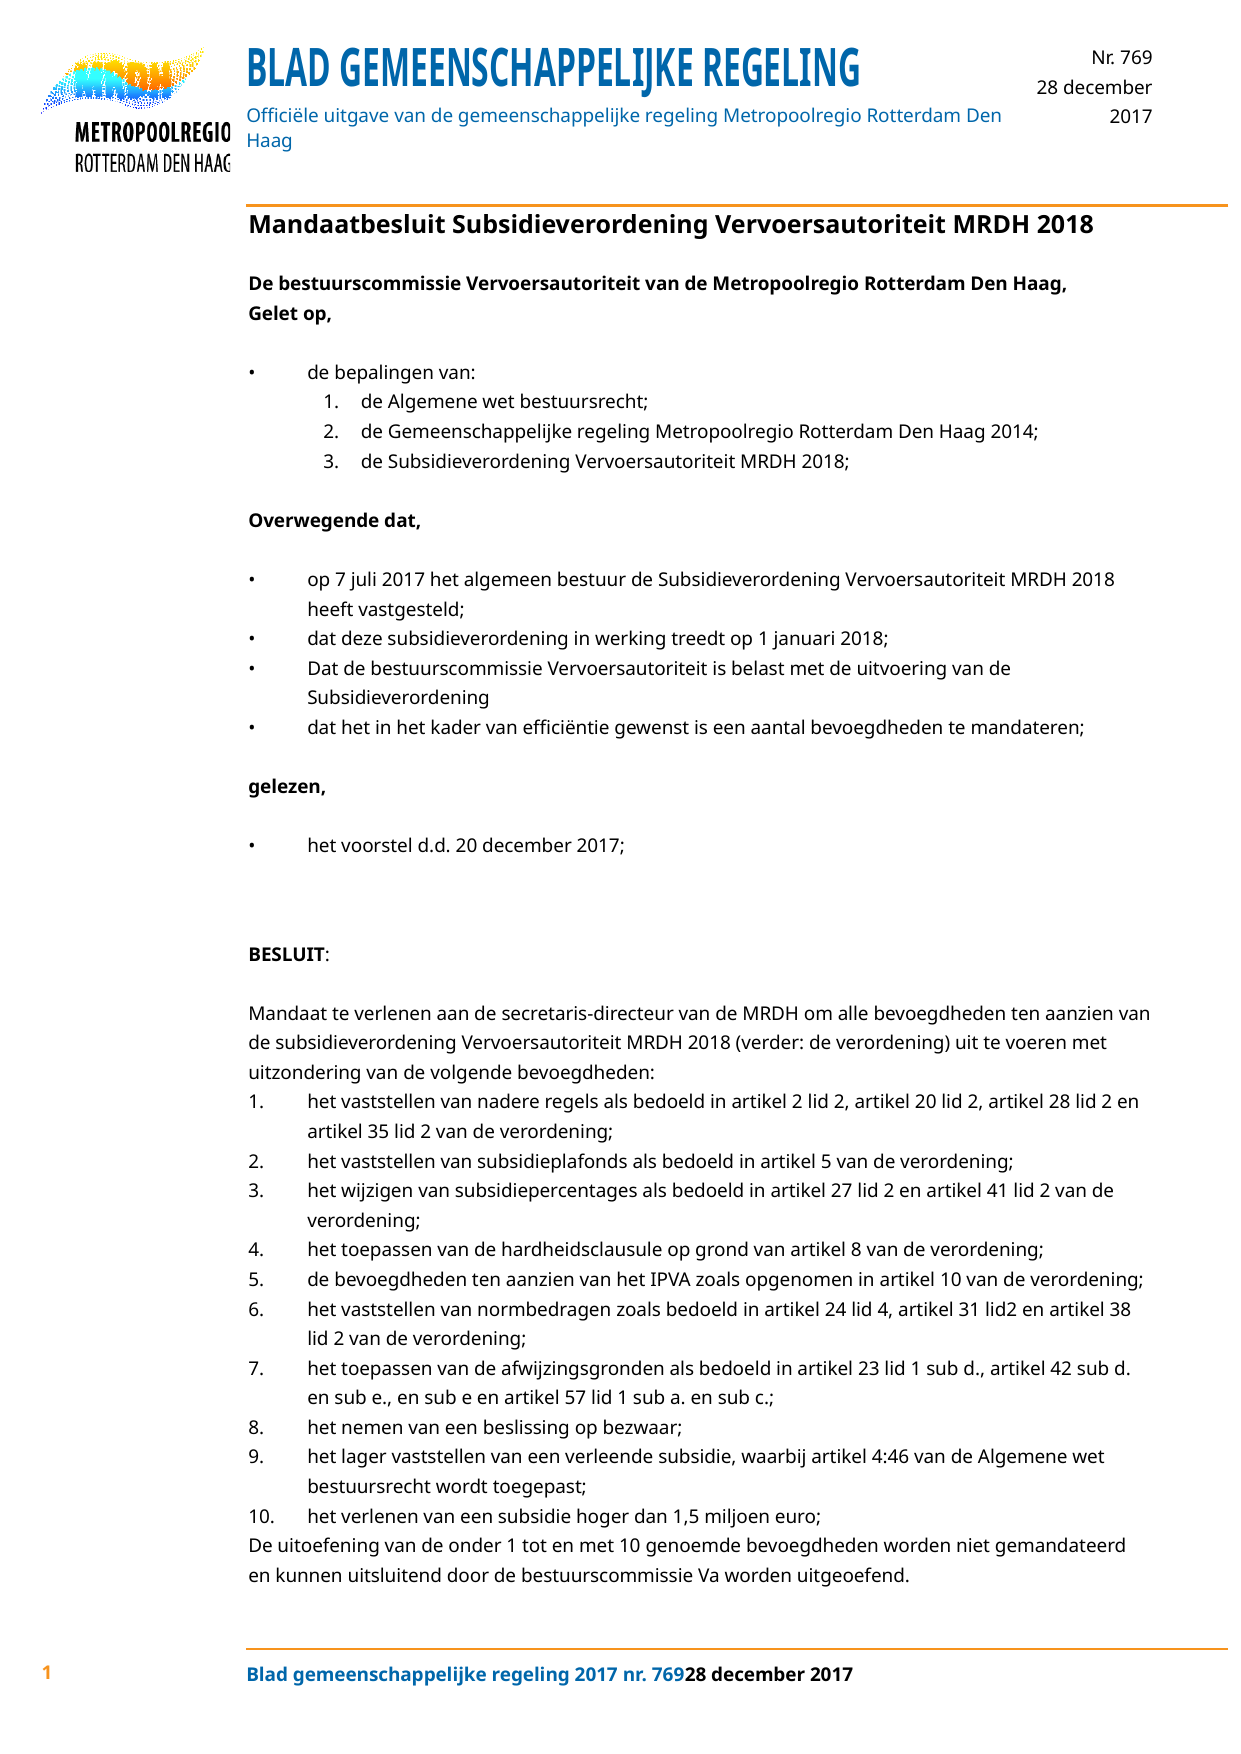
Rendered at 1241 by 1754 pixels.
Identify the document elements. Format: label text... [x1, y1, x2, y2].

list het voorstel d.d. 20 december 2017; [248, 832, 1152, 858]
list het vaststellen van subsidieplafonds als bedoeld in artikel 5 van de verordening; [248, 1148, 1152, 1174]
list dat het in het kader van efficiëntie gewenst is een aantal bevoegdheden te mandateren; [248, 714, 1152, 740]
list het toepassen van de afwijzingsgronden als bedoeld in artikel 23 lid 1 sub d., artikel 42 sub d. en sub e., en sub e en artikel 57 lid 1 sub a. en sub c.; [248, 1355, 1152, 1410]
list Dat de bestuurscommissie Vervoersautoriteit is belast met de uitvoering van de Subsidieverordening [248, 655, 1152, 710]
list het vaststellen van normbedragen zoals bedoeld in artikel 24 lid 4, artikel 31 lid2 en artikel 38 lid 2 van de verordening; [248, 1296, 1152, 1351]
list dat deze subsidieverordening in werking treedt op 1 januari 2018; [248, 625, 1152, 651]
list het wijzigen van subsidiepercentages als bedoeld in artikel 27 lid 2 en artikel 41 lid 2 van de verordening; [248, 1177, 1152, 1233]
text Mandaat te verlenen aan de secretaris-directeur van de MRDH om alle bevoegdheden ten aanzien van de subsidieverordening Vervoersautoriteit MRDH 2018 (verder: de verordening) uit te voeren met uitzondering van de volgende bevoegdheden: [248, 1000, 1152, 1085]
text Gelet op, [248, 300, 1152, 326]
list het nemen van een beslissing op bezwaar; [248, 1414, 1152, 1440]
list op 7 juli 2017 het algemeen bestuur de Subsidieverordening Vervoersautoriteit MRDH 2018 heeft vastgesteld; [248, 566, 1152, 621]
text Overwegende dat, [248, 507, 1152, 533]
list de bevoegdheden ten aanzien van het IPVA zoals opgenomen in artikel 10 van de verordening; [248, 1266, 1152, 1292]
list het toepassen van de hardheidsclausule op grond van artikel 8 van de verordening; [248, 1237, 1152, 1262]
list de Gemeenschappelijke regeling Metropoolregio Rotterdam Den Haag 2014; [323, 418, 1152, 444]
text gelezen, [248, 773, 1152, 799]
list het vaststellen van nadere regels als bedoeld in artikel 2 lid 2, artikel 20 lid 2, artikel 28 lid 2 en artikel 35 lid 2 van de verordening; [248, 1089, 1152, 1144]
picture [41, 47, 231, 172]
text Mandaatbesluit Subsidieverordening Vervoersautoriteit MRDH 2018 [248, 207, 1152, 241]
list de bepalingen van: [248, 359, 1152, 385]
list het lager vaststellen van een verleende subsidie, waarbij artikel 4:46 van de Algemene wet bestuursrecht wordt toegepast; [248, 1444, 1152, 1499]
list de Algemene wet bestuursrecht; [323, 389, 1152, 414]
list het verlenen van een subsidie hoger dan 1,5 miljoen euro; [248, 1503, 1152, 1529]
text De uitoefening van de onder 1 tot en met 10 genoemde bevoegdheden worden niet gemandateerd en kunnen uitsluitend door de bestuurscommissie Va worden uitgeoefend. [248, 1532, 1152, 1588]
list de Subsidieverordening Vervoersautoriteit MRDH 2018; [323, 448, 1152, 473]
text BESLUIT: [248, 941, 1152, 967]
text De bestuurscommissie Vervoersautoriteit van de Metropoolregio Rotterdam Den Haag, [248, 270, 1152, 296]
